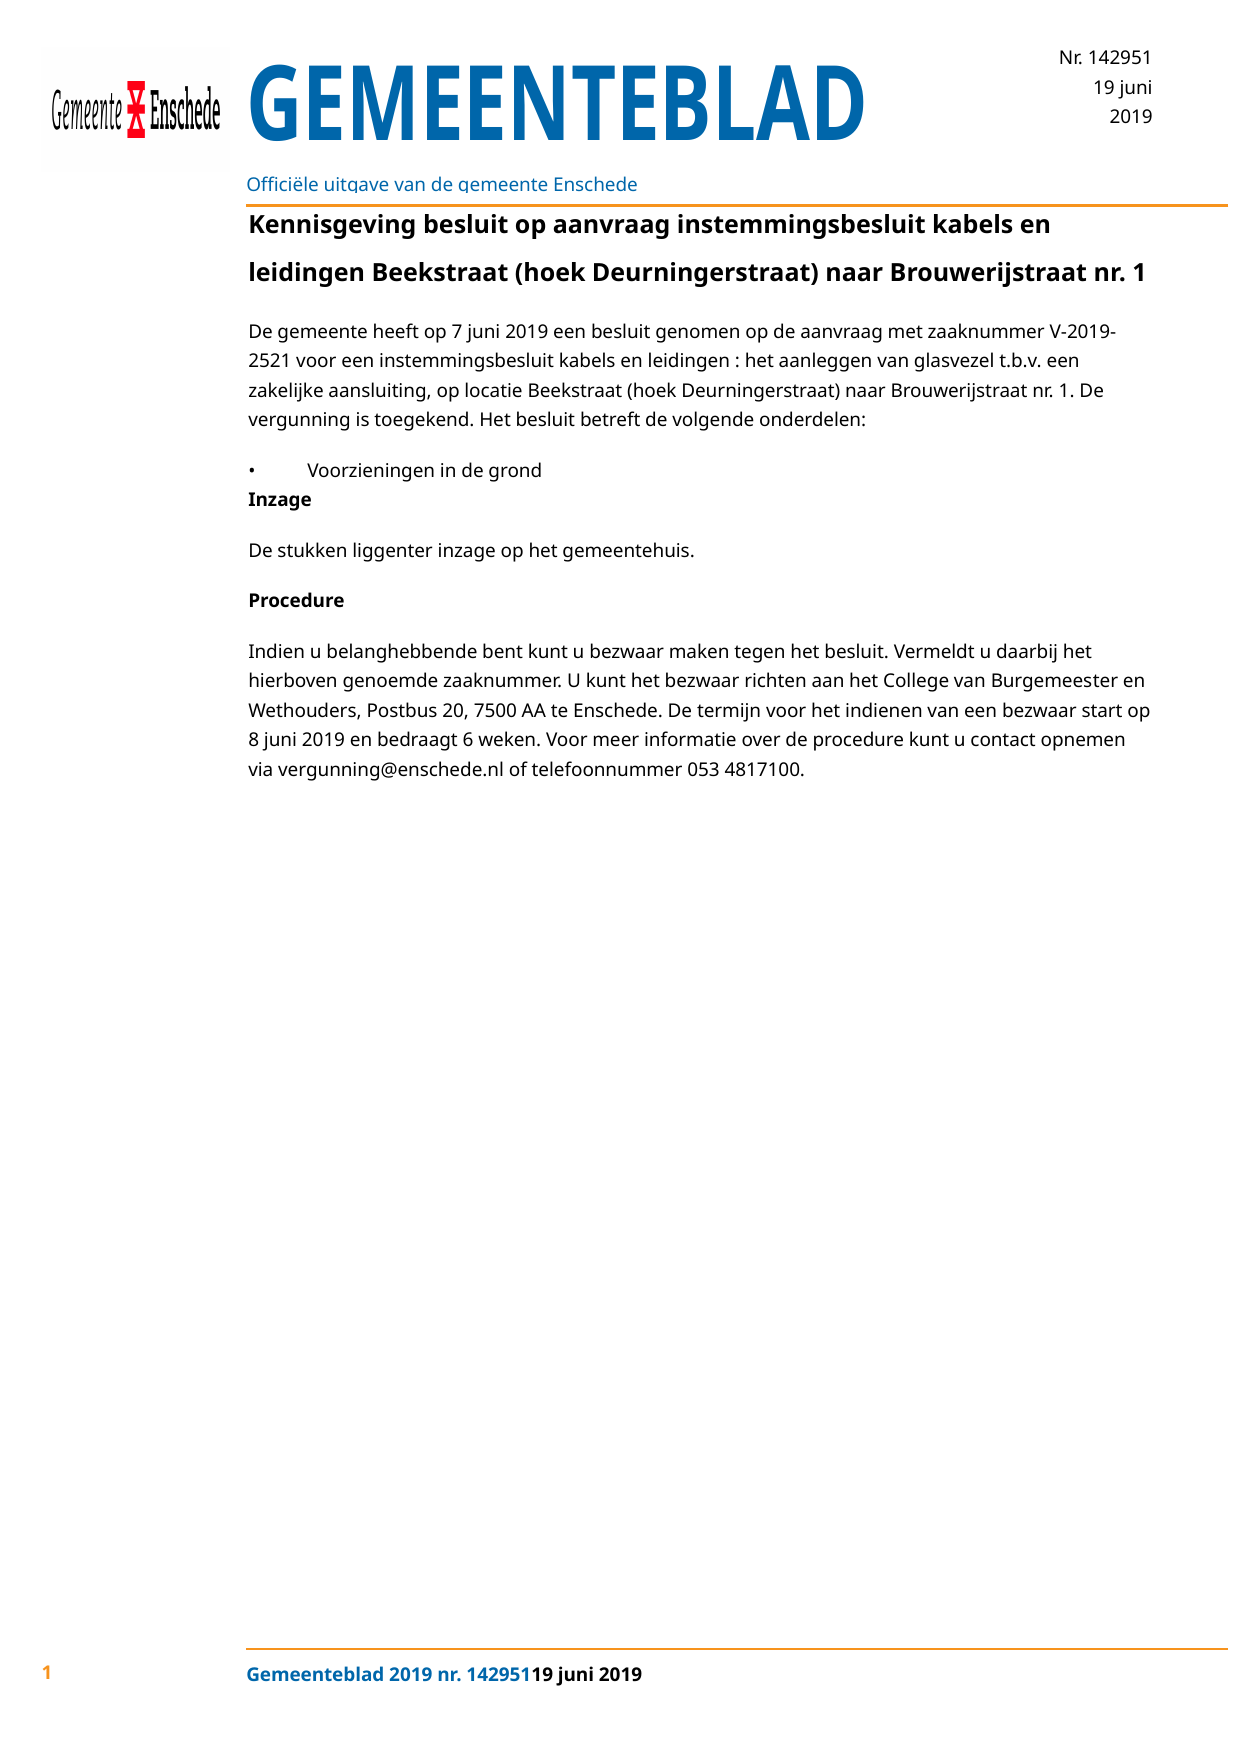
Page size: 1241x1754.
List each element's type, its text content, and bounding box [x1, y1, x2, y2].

text De stukken liggenter inzage op het gemeentehuis. [248, 537, 1152, 563]
text De gemeente heeft op 7 juni 2019 een besluit genomen op de aanvraag met zaaknummer V-2019-2521 voor een instemmingsbesluit kabels en leidingen : het aanleggen van glasvezel t.b.v. een zakelijke aansluiting, op locatie Beekstraat (hoek Deurningerstraat) naar Brouwerijstraat nr. 1. De vergunning is toegekend. Het besluit betreft de volgende onderdelen: [248, 318, 1152, 432]
text Procedure [248, 587, 1152, 613]
text Inzage [248, 487, 1152, 512]
picture [41, 47, 231, 172]
list Voorzieningen in de grond [248, 457, 1152, 483]
text Kennisgeving besluit op aanvraag instemmingsbesluit kabels en leidingen Beekstraat (hoek Deurningerstraat) naar Brouwerijstraat nr. 1 [248, 207, 1152, 288]
text Indien u belanghebbende bent kunt u bezwaar maken tegen het besluit. Vermeldt u daarbij het hierboven genoemde zaaknummer. U kunt het bezwaar richten aan het College van Burgemees­ter en Wethouders, Postbus 20, 7500 AA te Enschede. De termijn voor het indienen van een bezwaar start op 8 juni 2019 en bedraagt 6 weken. Voor meer informatie over de procedure kunt u contact opnemen via vergunning@enschede.nl of telefoonnummer 053 4817100. [248, 638, 1152, 782]
